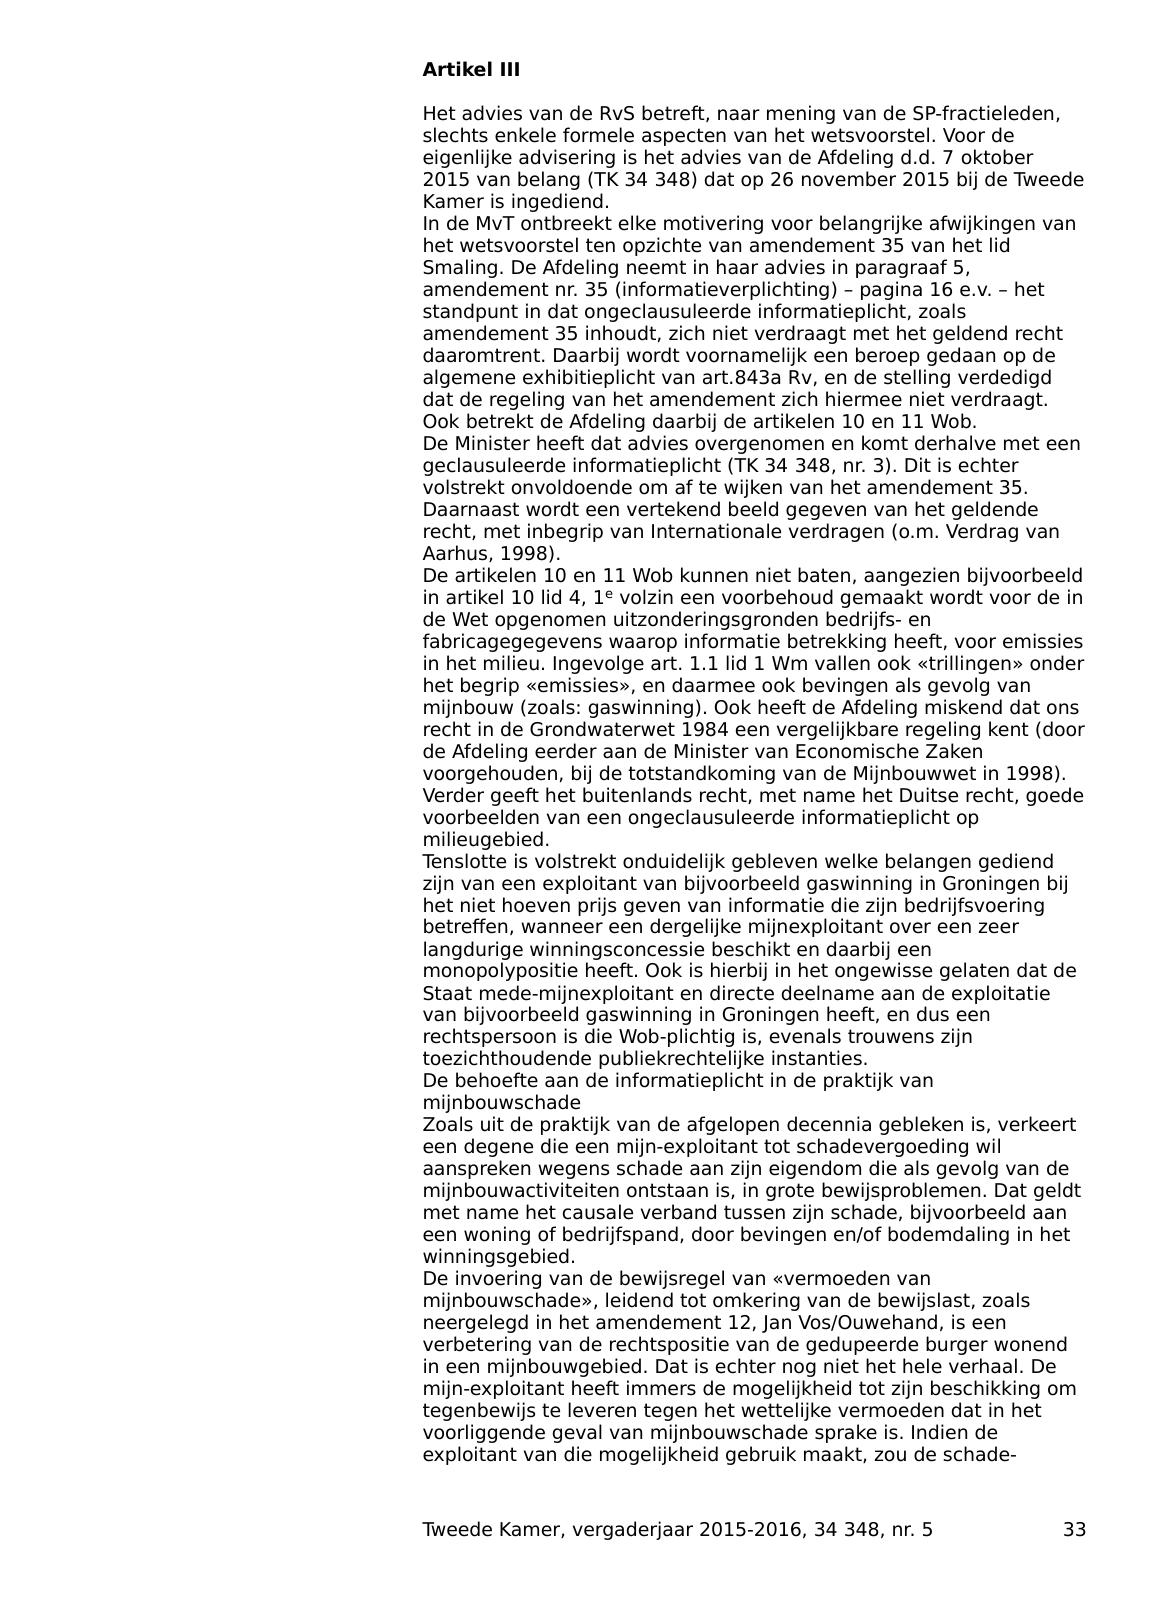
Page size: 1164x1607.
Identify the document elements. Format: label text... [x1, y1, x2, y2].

text De Minister heeft dat advies overgenomen en komt derhalve met een geclausuleerde informatieplicht (TK 34 348, nr. 3). Dit is echter volstrekt onvoldoende om af te wijken van het amendement 35. Daarnaast wordt een vertekend beeld gegeven van het geldende recht, met inbegrip van Internationale verdragen (o.m. Verdrag van Aarhus, 1998). [422, 433, 1087, 565]
text Tenslotte is volstrekt onduidelijk gebleven welke belangen gediend zijn van een exploitant van bijvoorbeeld gaswinning in Groningen bij het niet hoeven prijs geven van informatie die zijn bedrijfsvoering betreffen, wanneer een dergelijke mijnexploitant over een zeer langdurige winningsconcessie beschikt en daarbij een monopolypositie heeft. Ook is hierbij in het ongewisse gelaten dat de Staat mede-mijnexploitant en directe deelname aan de exploitatie van bijvoorbeeld gaswinning in Groningen heeft, en dus een rechtspersoon is die Wob-plichtig is, evenals trouwens zijn toezichthoudende publiekrechtelijke instanties. [422, 851, 1087, 1070]
subtitle Artikel III [422, 59, 1087, 81]
text Het advies van de RvS betreft, naar mening van de SP-fractieleden, slechts enkele formele aspecten van het wetsvoorstel. Voor de eigenlijke advisering is het advies van de Afdeling d.d. 7 oktober 2015 van belang (TK 34 348) dat op 26 november 2015 bij de Tweede Kamer is ingediend. [422, 103, 1087, 213]
text De behoefte aan de informatieplicht in de praktijk van mijnbouwschade [422, 1070, 1087, 1114]
text Zoals uit de praktijk van de afgelopen decennia gebleken is, verkeert een degene die een mijn-exploitant tot schadevergoeding wil aanspreken wegens schade aan zijn eigendom die als gevolg van de mijnbouwactiviteiten ontstaan is, in grote bewijsproblemen. Dat geldt met name het causale verband tussen zijn schade, bijvoorbeeld aan een woning of bedrijfspand, door bevingen en/of bodemdaling in het winningsgebied. [422, 1114, 1087, 1268]
text In de MvT ontbreekt elke motivering voor belangrijke afwijkingen van het wetsvoorstel ten opzichte van amendement 35 van het lid Smaling. De Afdeling neemt in haar advies in paragraaf 5, amendement nr. 35 (informatieverplichting) – pagina 16 e.v. – het standpunt in dat ongeclausuleerde informatieplicht, zoals amendement 35 inhoudt, zich niet verdraagt met het geldend recht daaromtrent. Daarbij wordt voornamelijk een beroep gedaan op de algemene exhibitieplicht van art.843a Rv, en de stelling verdedigd dat de regeling van het amendement zich hiermee niet verdraagt. Ook betrekt de Afdeling daarbij de artikelen 10 en 11 Wob. [422, 213, 1087, 433]
text De artikelen 10 en 11 Wob kunnen niet baten, aangezien bijvoorbeeld in artikel 10 lid 4, 1e volzin een voorbehoud gemaakt wordt voor de in de Wet opgenomen uitzonderingsgronden bedrijfs- en fabricagegegevens waarop informatie betrekking heeft, voor emissies in het milieu. Ingevolge art. 1.1 lid 1 Wm vallen ook «trillingen» onder het begrip «emissies», en daarmee ook bevingen als gevolg van mijnbouw (zoals: gaswinning). Ook heeft de Afdeling miskend dat ons recht in de Grondwaterwet 1984 een vergelijkbare regeling kent (door de Afdeling eerder aan de Minister van Economische Zaken voorgehouden, bij de totstandkoming van de Mijnbouwwet in 1998). Verder geeft het buitenlands recht, met name het Duitse recht, goede voorbeelden van een ongeclausuleerde informatieplicht op milieugebied. [422, 565, 1087, 851]
text De invoering van de bewijsregel van «vermoeden van mijnbouwschade», leidend tot omkering van de bewijslast, zoals neergelegd in het amendement 12, Jan Vos/Ouwehand, is een verbetering van de rechtspositie van de gedupeerde burger wonend in een mijnbouwgebied. Dat is echter nog niet het hele verhaal. De mijn-exploitant heeft immers de mogelijkheid tot zijn beschikking om tegenbewijs te leveren tegen het wettelijke vermoeden dat in het voorliggende geval van mijnbouwschade sprake is. Indien de exploitant van die mogelijkheid gebruik maakt, zou de schade- [422, 1268, 1087, 1466]
